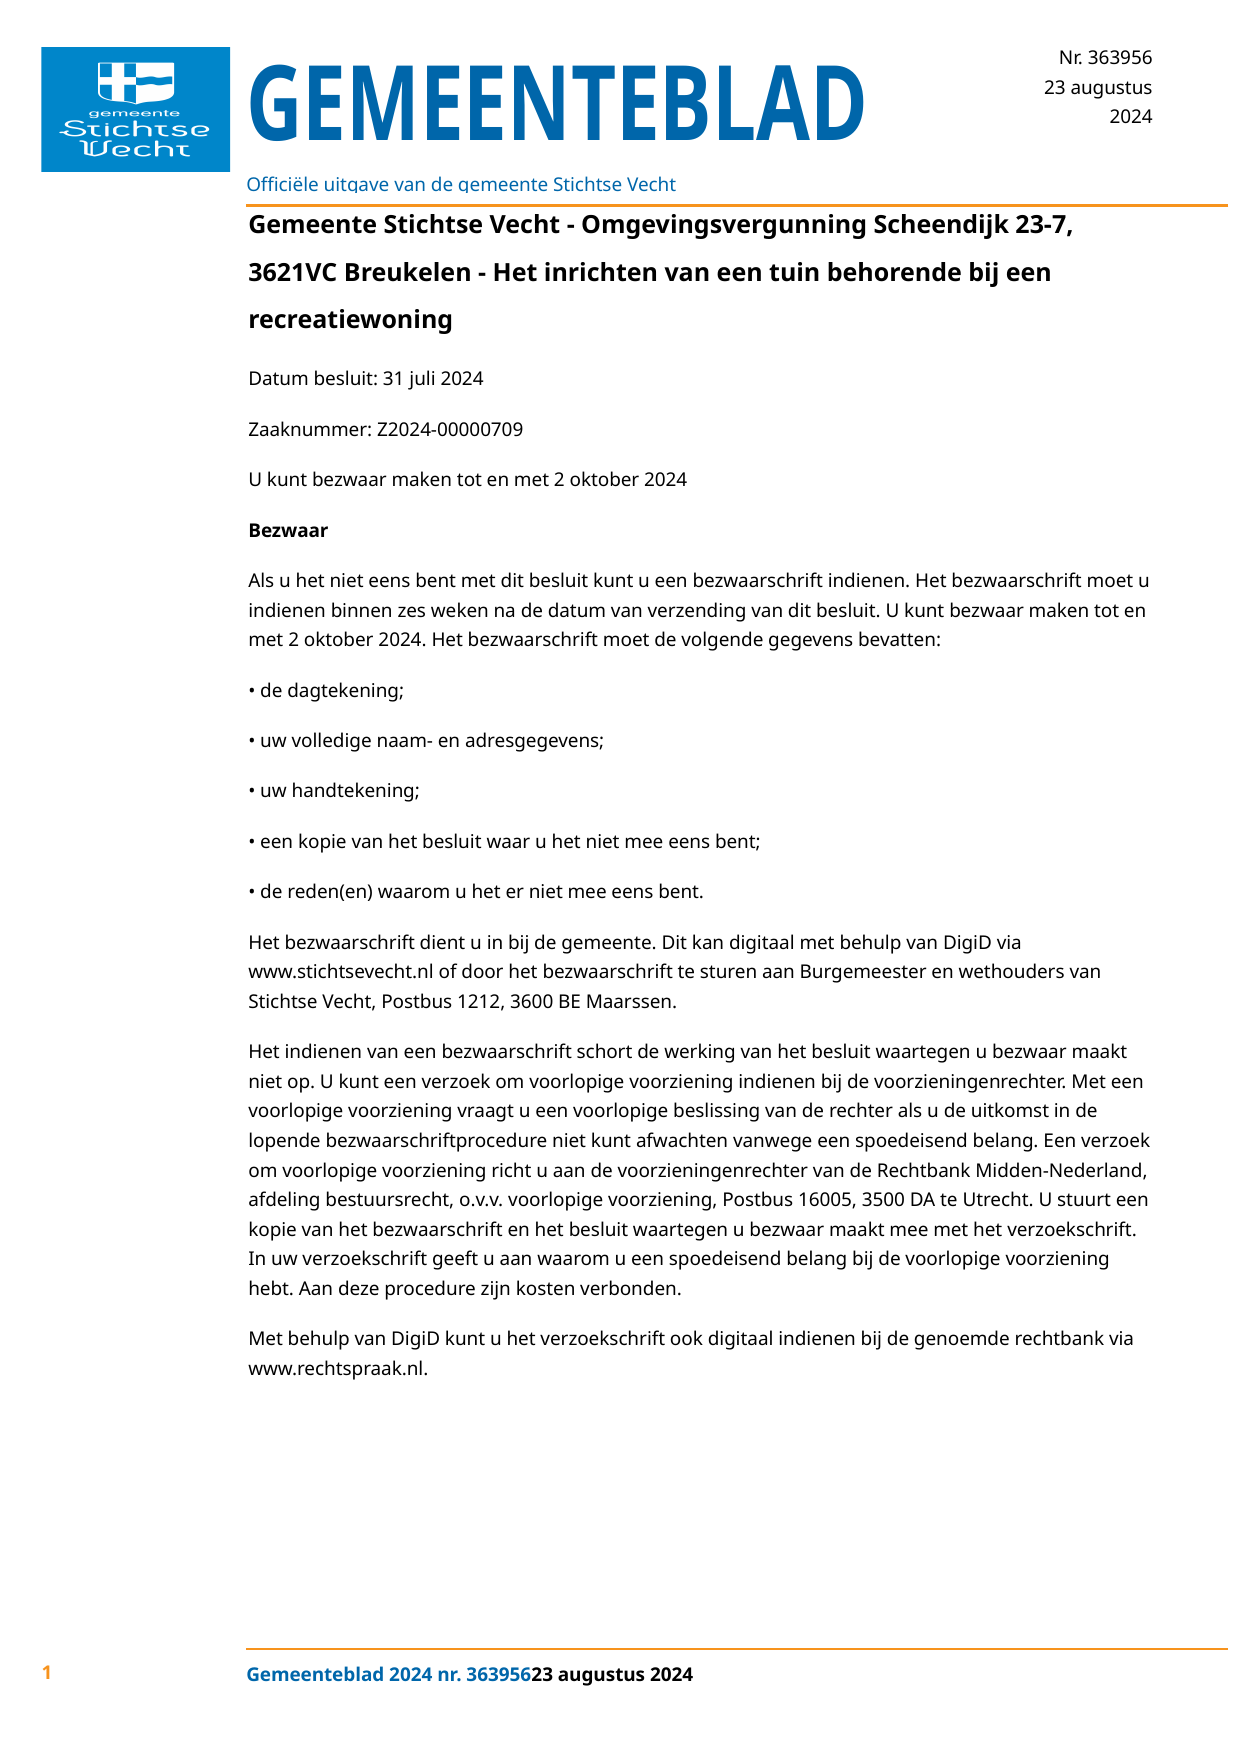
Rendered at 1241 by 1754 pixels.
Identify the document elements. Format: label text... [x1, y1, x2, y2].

text • de dagtekening; [248, 677, 1152, 702]
text • uw volledige naam- en adresgegevens; [248, 727, 1152, 753]
text • de reden(en) waarom u het er niet mee eens bent. [248, 878, 1152, 904]
text U kunt bezwaar maken tot en met 2 oktober 2024 [248, 466, 1152, 492]
text Met behulp van DigiD kunt u het verzoekschrift ook digitaal indienen bij de genoemde rechtbank via www.rechtspraak.nl. [248, 1326, 1152, 1381]
picture [137, 63, 174, 103]
text Het bezwaarschrift dient u in bij de gemeente. Dit kan digitaal met behulp van DigiD via www.stichtsevecht.nl of door het bezwaarschrift te sturen aan Burgemeester en wethouders van Stichtse Vecht, Postbus 1212, 3600 BE Maarssen. [248, 929, 1152, 1014]
text Als u het niet eens bent met dit besluit kunt u een bezwaarschrift indienen. Het bezwaarschrift moet u indienen binnen zes weken na de datum van verzending van dit besluit. U kunt bezwaar maken tot en met 2 oktober 2024. Het bezwaarschrift moet de volgende gegevens bevatten: [248, 567, 1152, 652]
text Het indienen van een bezwaarschrift schort de werking van het besluit waartegen u bezwaar maakt niet op. U kunt een verzoek om voorlopige voorziening indienen bij de voorzieningenrechter. Met een voorlopige voorziening vraagt u een voorlopige beslissing van de rechter als u de uitkomst in de lopende bezwaarschriftprocedure niet kunt afwachten vanwege een spoedeisend belang. Een verzoek om voorlopige voorziening richt u aan de voorzieningenrechter van de Rechtbank Midden-Nederland, afdeling bestuursrecht, o.v.v. voorlopige voorziening, Postbus 16005, 3500 DA te Utrecht. U stuurt een kopie van het bezwaarschrift en het besluit waartegen u bezwaar maakt mee met het verzoekschrift. In uw verzoekschrift geeft u aan waarom u een spoedeisend belang bij de voorlopige voorziening hebt. Aan deze procedure zijn kosten verbonden. [248, 1038, 1152, 1301]
text Datum besluit: 31 juli 2024 [248, 366, 1152, 391]
text Zaaknummer: Z2024-00000709 [248, 416, 1152, 442]
picture [99, 63, 135, 101]
text • uw handtekening; [248, 778, 1152, 803]
text Gemeente Stichtse Vecht - Omgevingsvergunning Scheendijk 23-7, 3621VC Breukelen - Het inrichten van een tuin behorende bij een recreatiewoning [248, 207, 1152, 336]
text Bezwaar [248, 517, 1152, 542]
text • een kopie van het besluit waar u het niet mee eens bent; [248, 828, 1152, 854]
